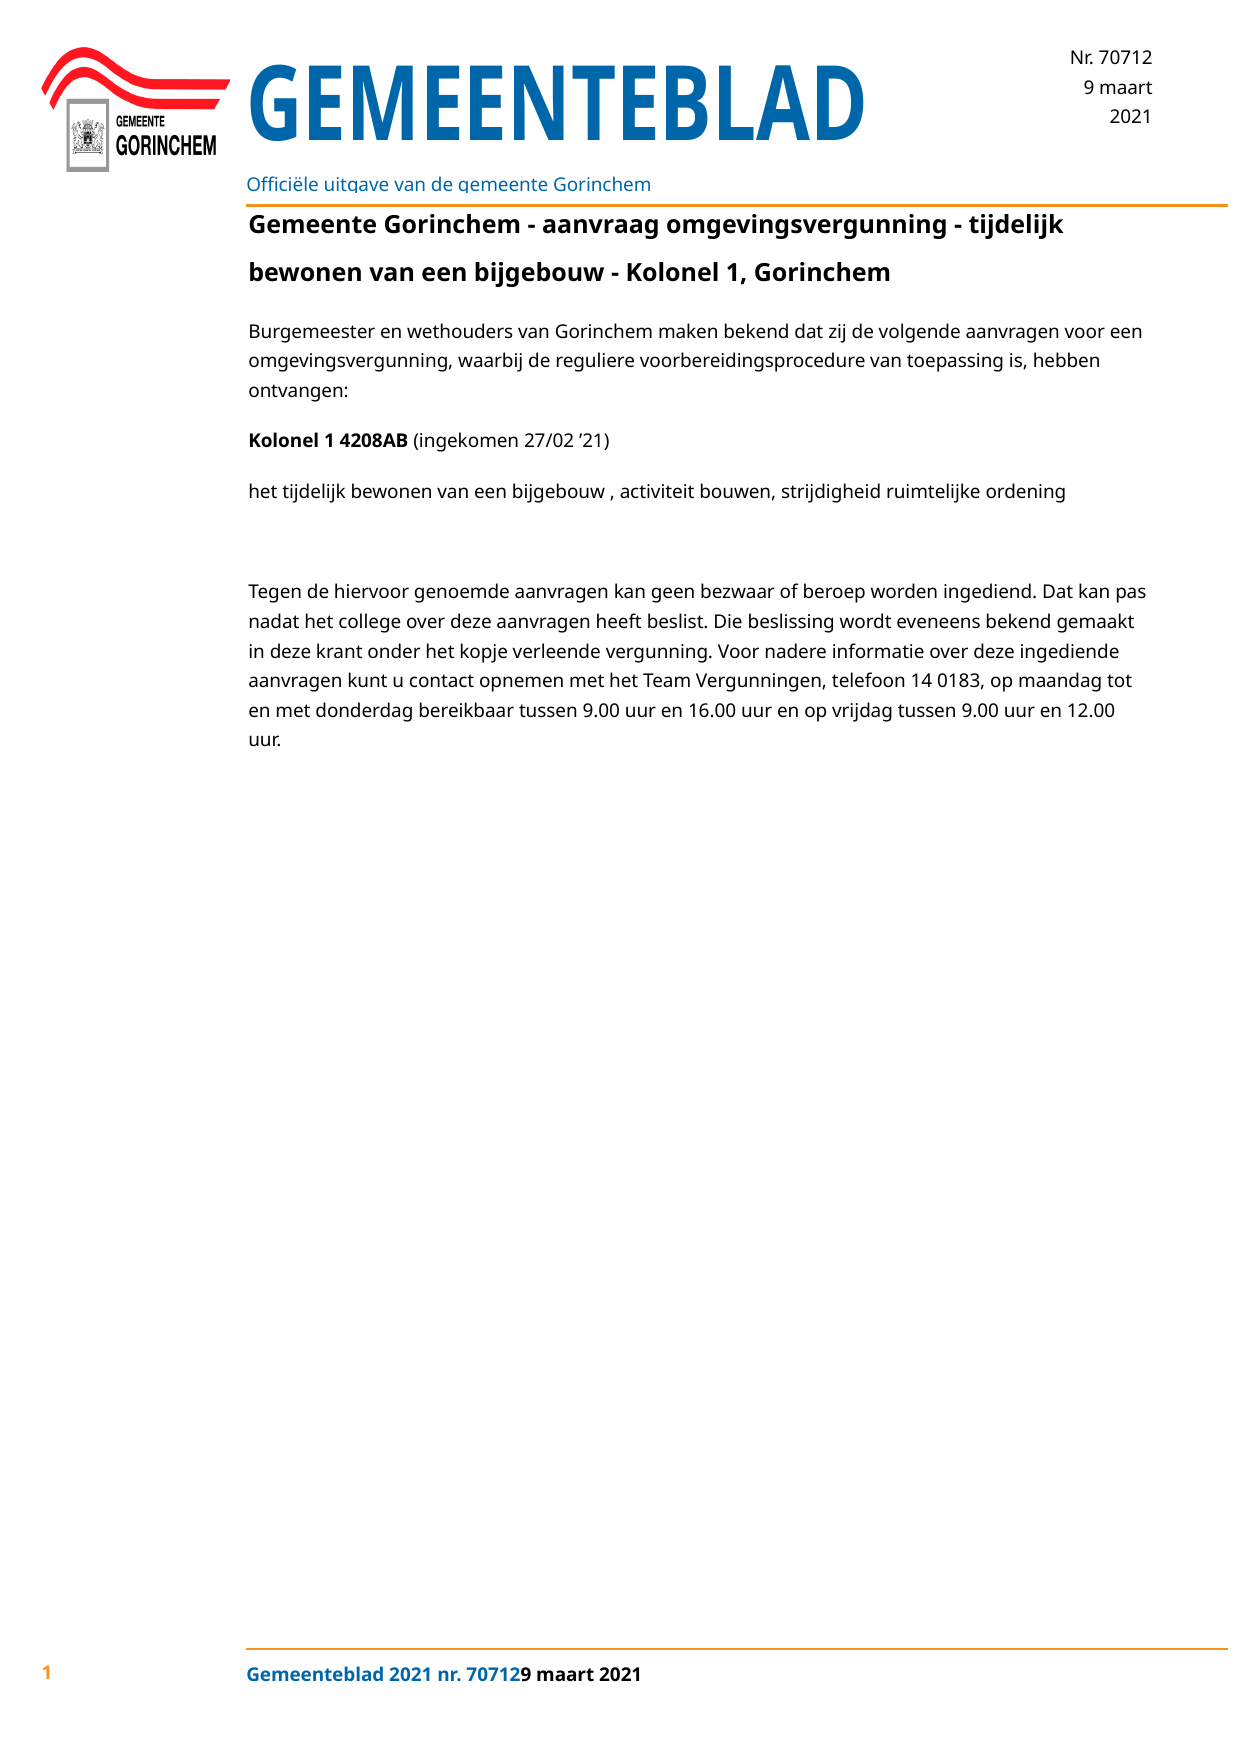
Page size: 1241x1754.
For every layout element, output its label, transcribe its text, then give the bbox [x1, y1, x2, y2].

text het tijdelijk bewonen van een bijgebouw , activiteit bouwen, strijdigheid ruimtelijke ordening [248, 478, 1152, 504]
text Kolonel 1 4208AB (ingekomen 27/02 ’21) [248, 427, 1152, 453]
text Burgemeester en wethouders van Gorinchem maken bekend dat zij de volgende aanvragen voor een omgevingsvergunning, waarbij de reguliere voorbereidingsprocedure van toepassing is, hebben ontvangen: [248, 318, 1152, 403]
text Gemeente Gorinchem - aanvraag omgevingsvergunning - tijdelijk bewonen van een bijgebouw - Kolonel 1, Gorinchem [248, 207, 1152, 288]
text Tegen de hiervoor genoemde aanvragen kan geen bezwaar of beroep worden ingediend. Dat kan pas nadat het college over deze aanvragen heeft beslist. Die beslissing wordt eveneens bekend gemaakt in deze krant onder het kopje verleende vergunning. Voor nadere informatie over deze ingediende aanvragen kunt u contact opnemen met het Team Vergunningen, telefoon 14 0183, op maandag tot en met donderdag bereikbaar tussen 9.00 uur en 16.00 uur en op vrijdag tussen 9.00 uur en 12.00 uur. [248, 579, 1152, 752]
picture [41, 47, 231, 172]
